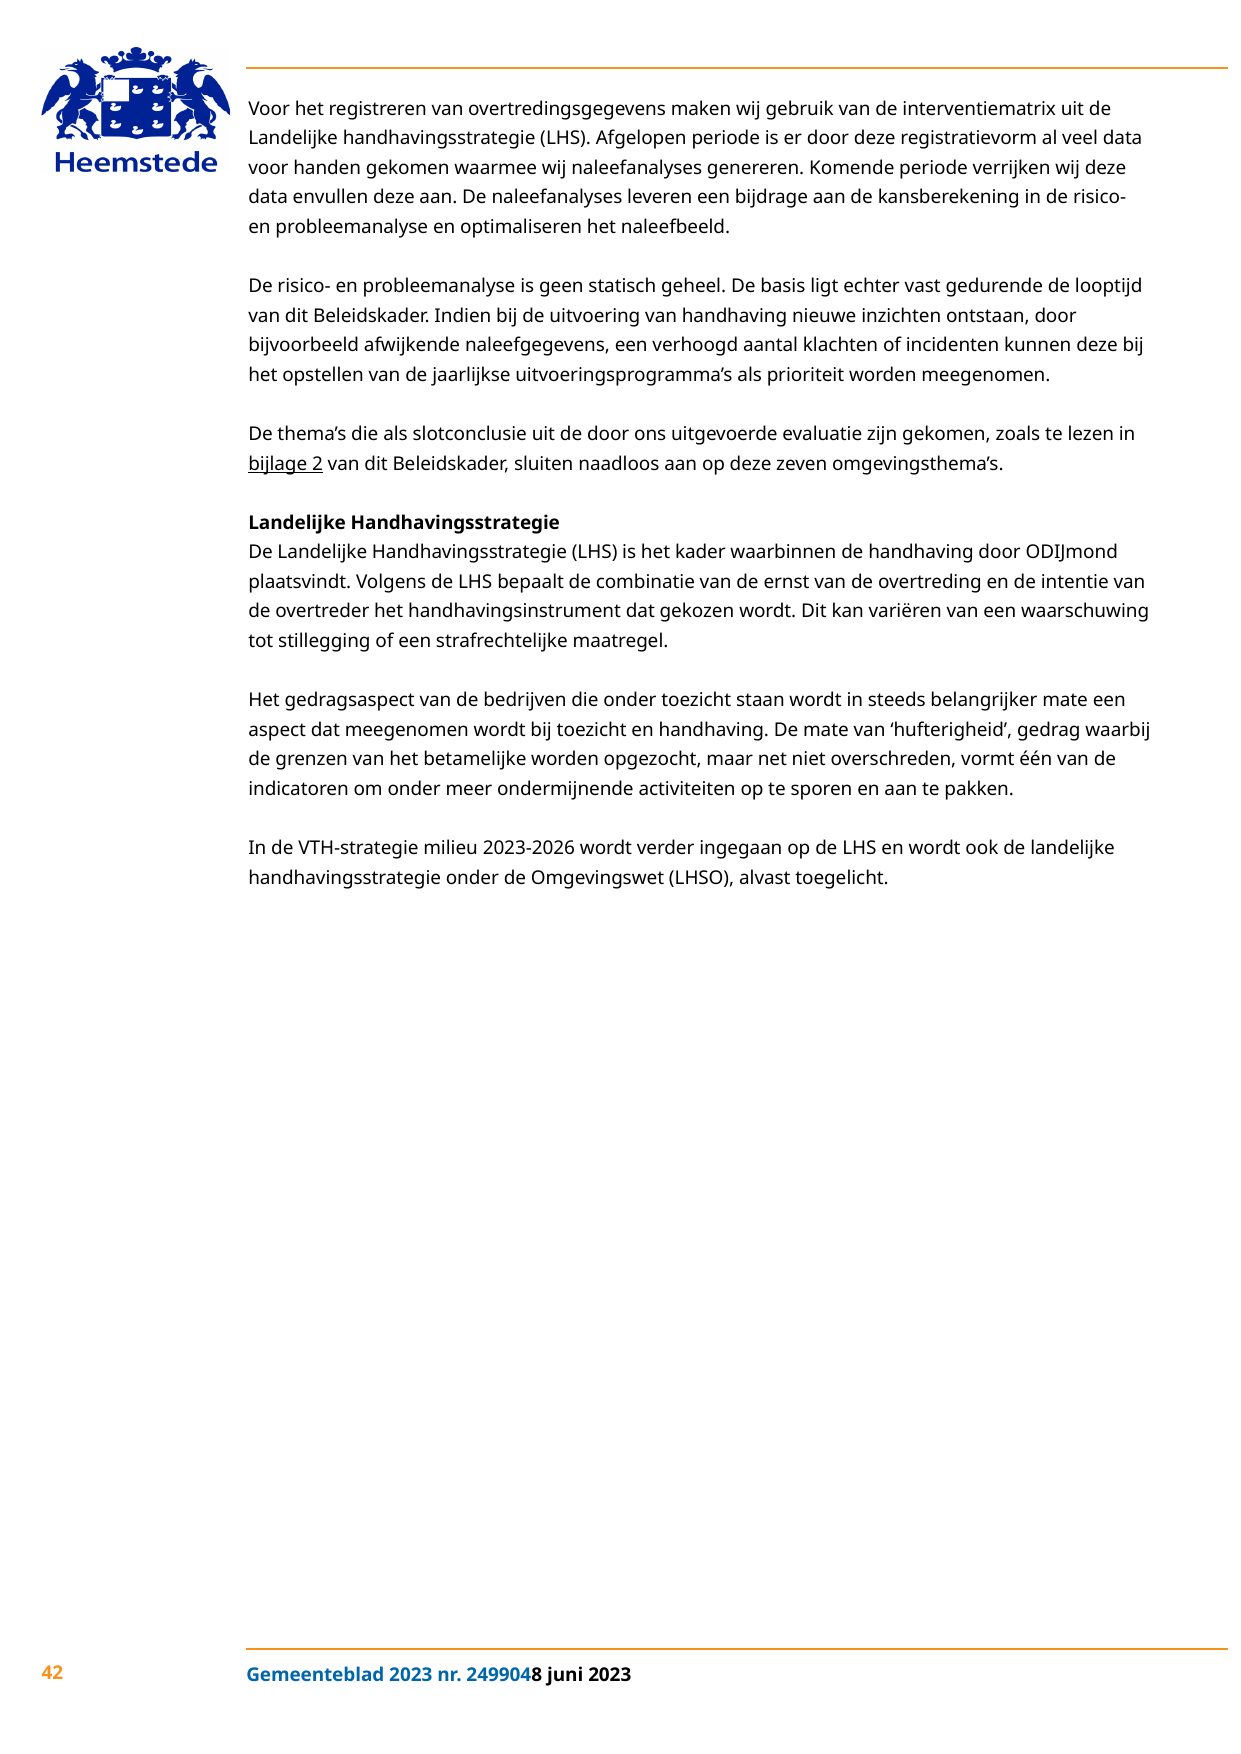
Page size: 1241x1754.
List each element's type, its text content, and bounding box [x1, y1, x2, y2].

text Landelijke Handhavingsstrategie [248, 509, 1152, 535]
text De thema’s die als slotconclusie uit de door ons uitgevoerde evaluatie zijn gekomen, zoals te lezen in bijlage 2 van dit Beleidskader, sluiten naadloos aan op deze zeven omgevingsthema’s. [248, 420, 1152, 476]
text Voor het registreren van overtredingsgegevens maken wij gebruik van de interventiematrix uit de Landelijke handhavingsstrategie (LHS). Afgelopen periode is er door deze registratievorm al veel data voor handen gekomen waarmee wij naleefanalyses genereren. Komende periode verrijken wij deze data envullen deze aan. De naleefanalyses leveren een bijdrage aan de kansberekening in de risico- en probleemanalyse en optimaliseren het naleefbeeld. [248, 95, 1152, 239]
text In de VTH-strategie milieu 2023-2026 wordt verder ingegaan op de LHS en wordt ook de landelijke handhavingsstrategie onder de Omgevingswet (LHSO), alvast toegelicht. [248, 834, 1152, 890]
text De risico- en probleemanalyse is geen statisch geheel. De basis ligt echter vast gedurende de looptijd van dit Beleidskader. Indien bij de uitvoering van handhaving nieuwe inzichten ontstaan, door bijvoorbeeld afwijkende naleefgegevens, een verhoogd aantal klachten of incidenten kunnen deze bij het opstellen van de jaarlijkse uitvoeringsprogramma’s als prioriteit worden meegenomen. [248, 272, 1152, 387]
picture [41, 47, 231, 172]
text De Landelijke Handhavingsstrategie (LHS) is het kader waarbinnen de handhaving door ODIJmond plaatsvindt. Volgens de LHS bepaalt de combinatie van de ernst van de overtreding en de intentie van de overtreder het handhavingsinstrument dat gekozen wordt. Dit kan variëren van een waarschuwing tot stillegging of een strafrechtelijke maatregel. [248, 538, 1152, 653]
text Het gedragsaspect van de bedrijven die onder toezicht staan wordt in steeds belangrijker mate een aspect dat meegenomen wordt bij toezicht en handhaving. De mate van ‘hufterigheid’, gedrag waarbij de grenzen van het betamelijke worden opgezocht, maar net niet overschreden, vormt één van de indicatoren om onder meer ondermijnende activiteiten op te sporen en aan te pakken. [248, 686, 1152, 801]
